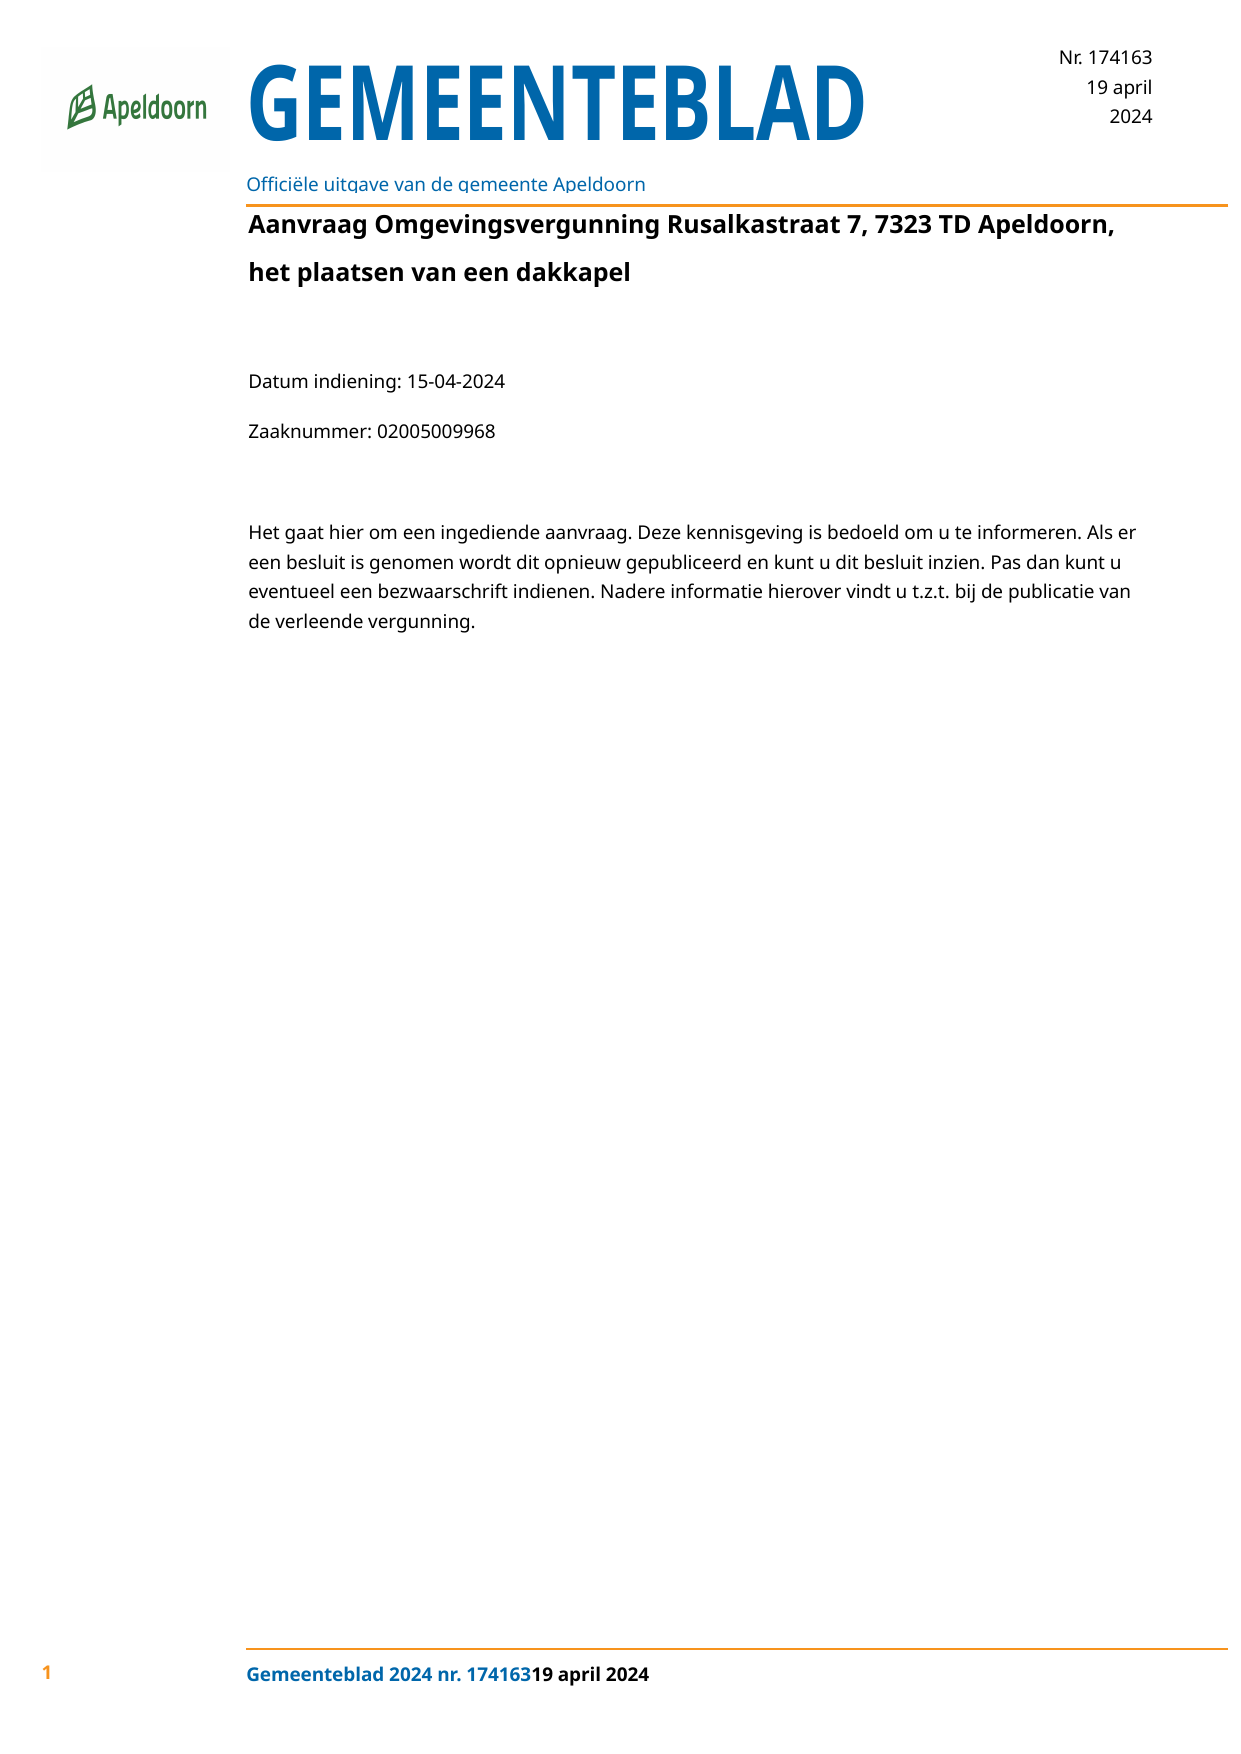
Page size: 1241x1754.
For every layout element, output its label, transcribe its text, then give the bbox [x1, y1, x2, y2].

picture [41, 47, 231, 172]
text Datum indiening: 15-04-2024 [248, 368, 1152, 394]
text Zaaknummer: 02005009968 [248, 419, 1152, 444]
text Het gaat hier om een ingediende aanvraag. Deze kennisgeving is bedoeld om u te informeren. Als er een besluit is genomen wordt dit opnieuw gepubliceerd en kunt u dit besluit inzien. Pas dan kunt u eventueel een bezwaarschrift indienen. Nadere informatie hierover vindt u t.z.t. bij de publicatie van de verleende vergunning. [248, 519, 1152, 634]
text Aanvraag Omgevingsvergunning Rusalkastraat 7, 7323 TD Apeldoorn, het plaatsen van een dakkapel [248, 207, 1152, 288]
